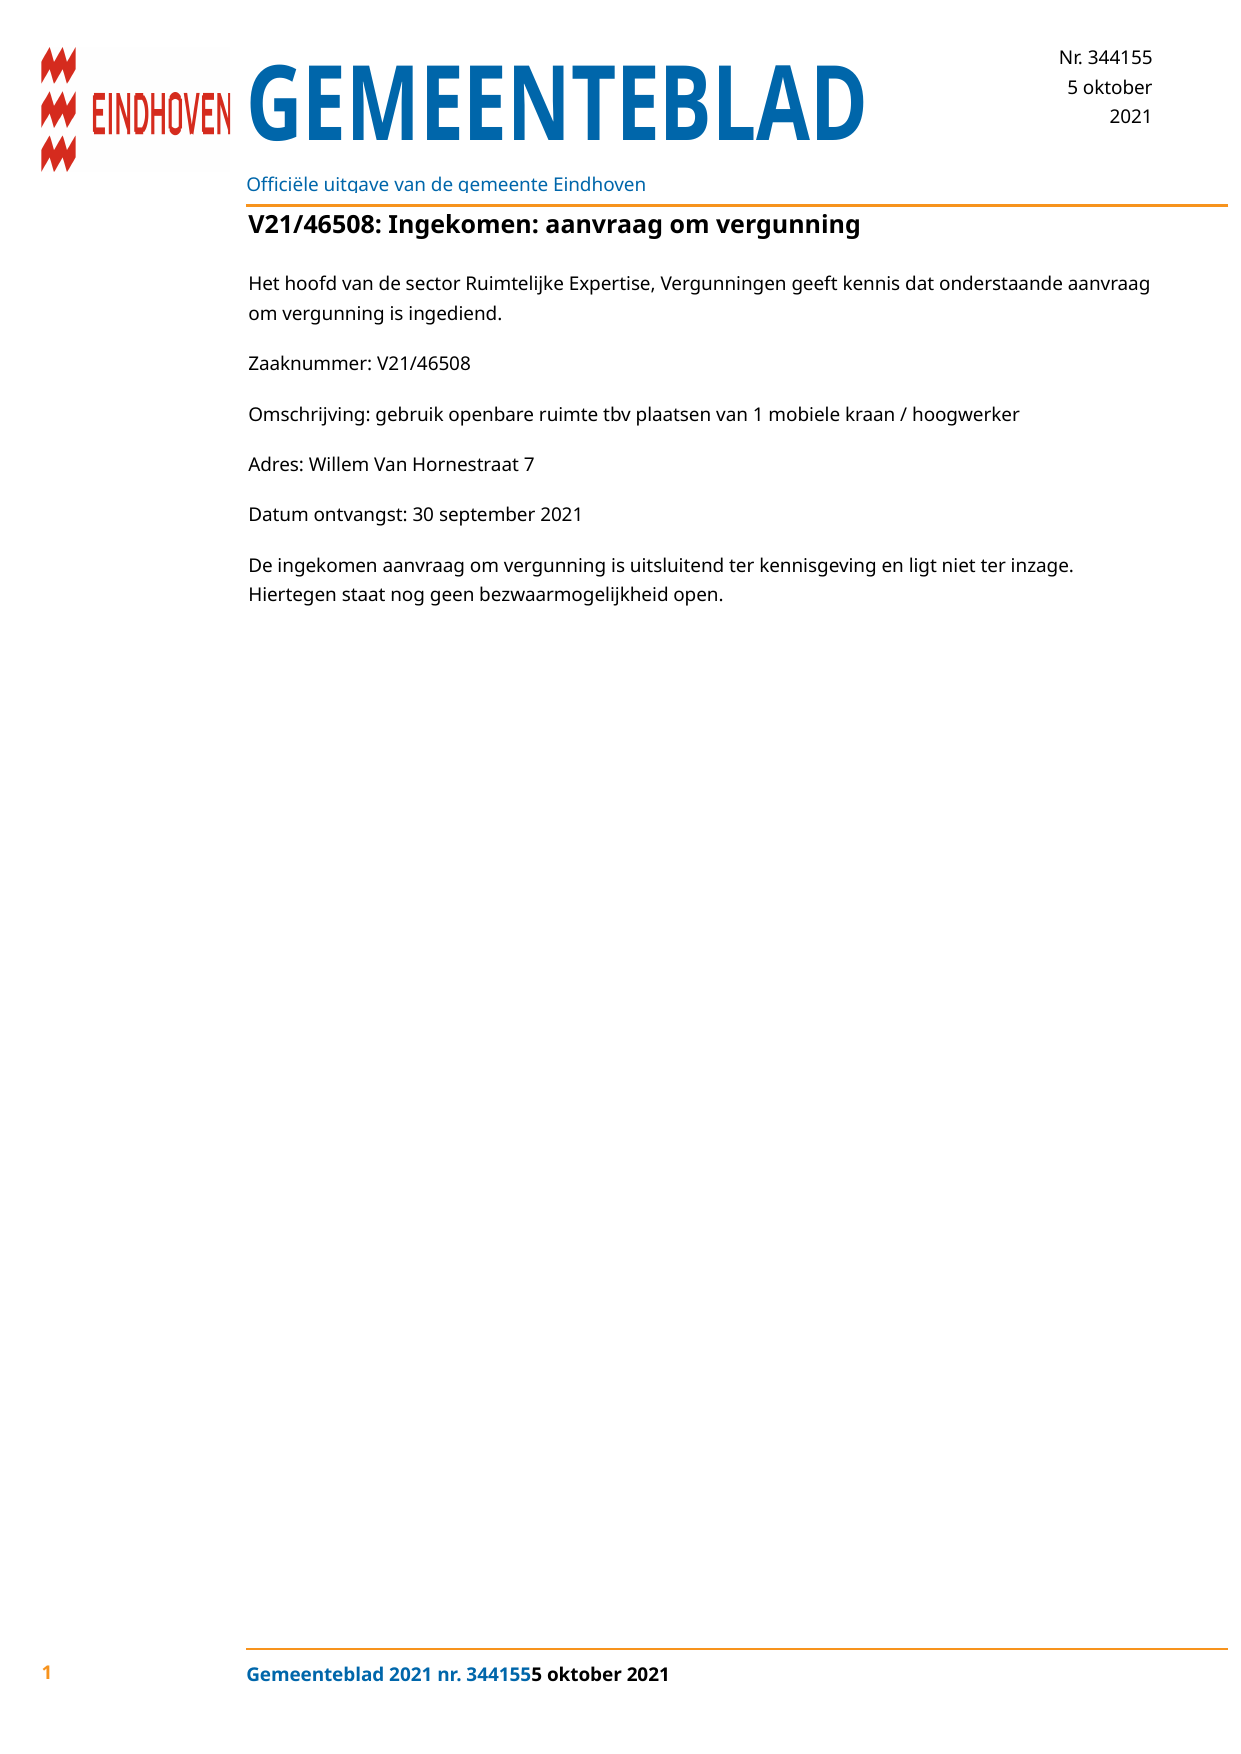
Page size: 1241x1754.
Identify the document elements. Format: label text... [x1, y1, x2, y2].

text Zaaknummer: V21/46508 [248, 350, 1152, 376]
text V21/46508: Ingekomen: aanvraag om vergunning [248, 207, 1152, 241]
text Datum ontvangst: 30 september 2021 [248, 502, 1152, 527]
text Omschrijving: gebruik openbare ruimte tbv plaatsen van 1 mobiele kraan / hoogwerker [248, 401, 1152, 426]
text De ingekomen aanvraag om vergunning is uitsluitend ter kennisgeving en ligt niet ter inzage. Hiertegen staat nog geen bezwaarmogelijkheid open. [248, 552, 1152, 607]
text Adres: Willem Van Hornestraat 7 [248, 451, 1152, 477]
picture [41, 47, 231, 172]
text Het hoofd van de sector Ruimtelijke Expertise, Vergunningen geeft kennis dat onderstaande aanvraag om vergunning is ingediend. [248, 270, 1152, 326]
